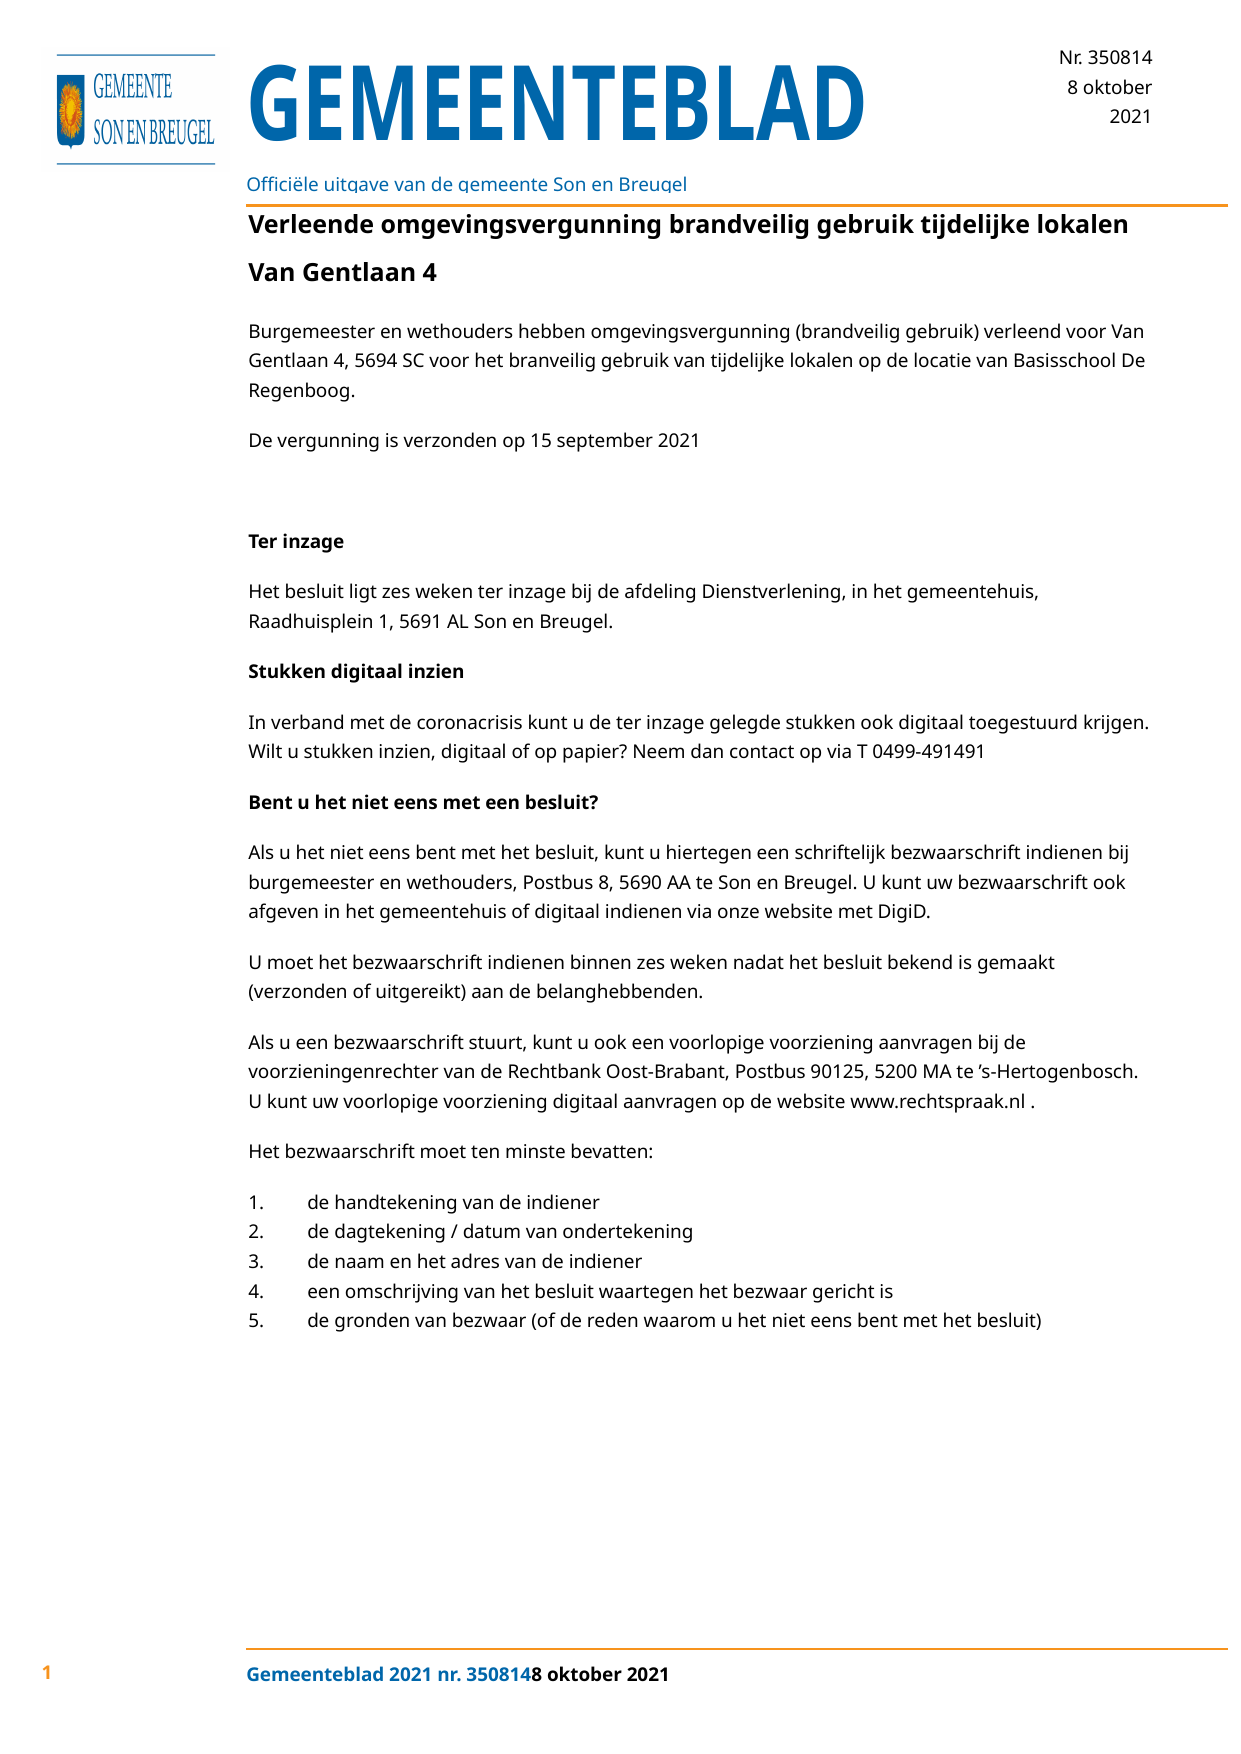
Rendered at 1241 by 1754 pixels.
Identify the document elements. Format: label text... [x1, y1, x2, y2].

text Het bezwaarschrift moet ten minste bevatten: [248, 1139, 1152, 1164]
list de gronden van bezwaar (of de reden waarom u het niet eens bent met het besluit) [248, 1307, 1152, 1333]
text De vergunning is verzonden op 15 september 2021 [248, 427, 1152, 453]
text Het besluit ligt zes weken ter inzage bij de afdeling Dienstverlening, in het gemeentehuis, Raadhuisplein 1, 5691 AL Son en Breugel. [248, 579, 1152, 634]
list een omschrijving van het besluit waartegen het bezwaar gericht is [248, 1278, 1152, 1304]
text Als u een bezwaarschrift stuurt, kunt u ook een voorlopige voorziening aanvragen bij de voorzieningenrechter van de Rechtbank Oost-Brabant, Postbus 90125, 5200 MA te ’s-Hertogenbosch. U kunt uw voorlopige voorziening digitaal aanvragen op de website www.rechtspraak.nl . [248, 1029, 1152, 1114]
text Ter inzage [248, 528, 1152, 554]
text Als u het niet eens bent met het besluit, kunt u hiertegen een schriftelijk bezwaarschrift indienen bij burgemeester en wethouders, Postbus 8, 5690 AA te Son en Breugel. U kunt uw bezwaarschrift ook afgeven in het gemeentehuis of digitaal indienen via onze website met DigiD. [248, 839, 1152, 924]
text Stukken digitaal inzien [248, 659, 1152, 684]
list de dagtekening / datum van ondertekening [248, 1219, 1152, 1244]
text Verleende omgevingsvergunning brandveilig gebruik tijdelijke lokalen Van Gentlaan 4 [248, 207, 1152, 288]
text Bent u het niet eens met een besluit? [248, 789, 1152, 815]
text Burgemeester en wethouders hebben omgevingsvergunning (brandveilig gebruik) verleend voor Van Gentlaan 4, 5694 SC voor het branveilig gebruik van tijdelijke lokalen op de locatie van Basisschool De Regenboog. [248, 318, 1152, 403]
text U moet het bezwaarschrift indienen binnen zes weken nadat het besluit bekend is gemaakt (verzonden of uitgereikt) aan de belanghebbenden. [248, 949, 1152, 1004]
picture [41, 47, 231, 172]
list de naam en het adres van de indiener [248, 1248, 1152, 1274]
list de handtekening van de indiener [248, 1189, 1152, 1215]
text In verband met de coronacrisis kunt u de ter inzage gelegde stukken ook digitaal toegestuurd krijgen. Wilt u stukken inzien, digitaal of op papier? Neem dan contact op via T 0499-491491 [248, 709, 1152, 764]
